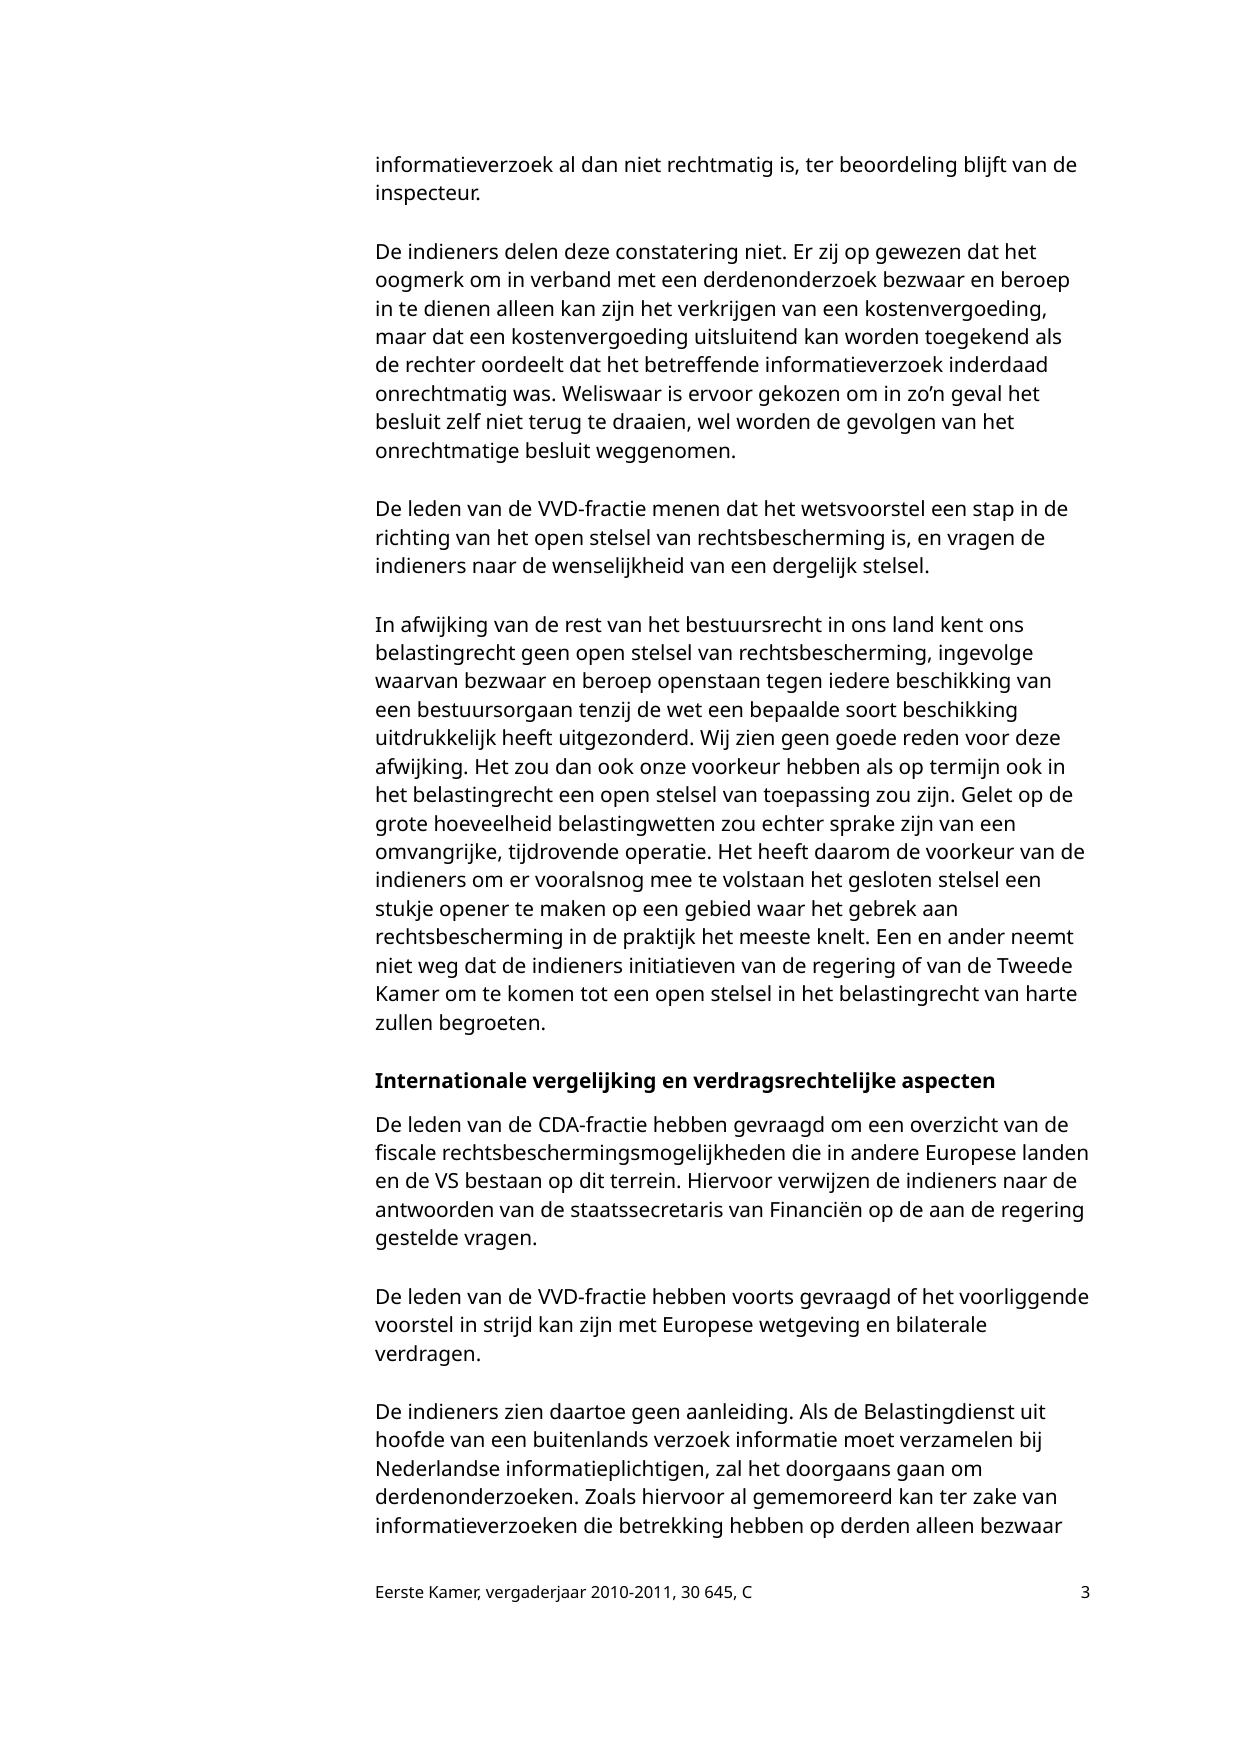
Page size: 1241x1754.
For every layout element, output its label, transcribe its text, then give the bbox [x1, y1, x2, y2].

text informatieverzoek al dan niet rechtmatig is, ter beoordeling blijft van de inspecteur. [375, 150, 1090, 207]
text De leden van de CDA-fractie hebben gevraagd om een overzicht van de fiscale rechtsbeschermingsmogelijkheden die in andere Europese landen en de VS bestaan op dit terrein. Hiervoor verwijzen de indieners naar de antwoorden van de staatssecretaris van Financiën op de aan de regering gestelde vragen. [375, 1110, 1090, 1252]
text De indieners delen deze constatering niet. Er zij op gewezen dat het oogmerk om in verband met een derdenonderzoek bezwaar en beroep in te dienen alleen kan zijn het verkrijgen van een kostenvergoeding, maar dat een kostenvergoeding uitsluitend kan worden toegekend als de rechter oordeelt dat het betreffende informatieverzoek inderdaad onrechtmatig was. Weliswaar is ervoor gekozen om in zo’n geval het besluit zelf niet terug te draaien, wel worden de gevolgen van het onrechtmatige besluit weggenomen. [375, 237, 1090, 464]
text De leden van de VVD-fractie menen dat het wetsvoorstel een stap in de richting van het open stelsel van rechtsbescherming is, en vragen de indieners naar de wenselijkheid van een dergelijk stelsel. [375, 494, 1090, 580]
text De leden van de VVD-fractie hebben voorts gevraagd of het voorliggende voorstel in strijd kan zijn met Europese wetgeving en bilaterale verdragen. [375, 1282, 1090, 1367]
text Internationale vergelijking en verdragsrechtelijke aspecten [375, 1066, 1090, 1095]
text In afwijking van de rest van het bestuursrecht in ons land kent ons belastingrecht geen open stelsel van rechtsbescherming, ingevolge waarvan bezwaar en beroep openstaan tegen iedere beschikking van een bestuursorgaan tenzij de wet een bepaalde soort beschikking uitdrukkelijk heeft uitgezonderd. Wij zien geen goede reden voor deze afwijking. Het zou dan ook onze voorkeur hebben als op termijn ook in het belastingrecht een open stelsel van toepassing zou zijn. Gelet op de grote hoeveelheid belastingwetten zou echter sprake zijn van een omvangrijke, tijdrovende operatie. Het heeft daarom de voorkeur van de indieners om er vooralsnog mee te volstaan het gesloten stelsel een stukje opener te maken op een gebied waar het gebrek aan rechtsbescherming in de praktijk het meeste knelt. Een en ander neemt niet weg dat de indieners initiatieven van de regering of van de Tweede Kamer om te komen tot een open stelsel in het belastingrecht van harte zullen begroeten. [375, 610, 1090, 1036]
text De indieners zien daartoe geen aanleiding. Als de Belastingdienst uit hoofde van een buitenlands verzoek informatie moet verzamelen bij Nederlandse informatieplichtigen, zal het doorgaans gaan om derdenonderzoeken. Zoals hiervoor al gememoreerd kan ter zake van informatieverzoeken die betrekking hebben op derden alleen bezwaar [375, 1397, 1090, 1539]
